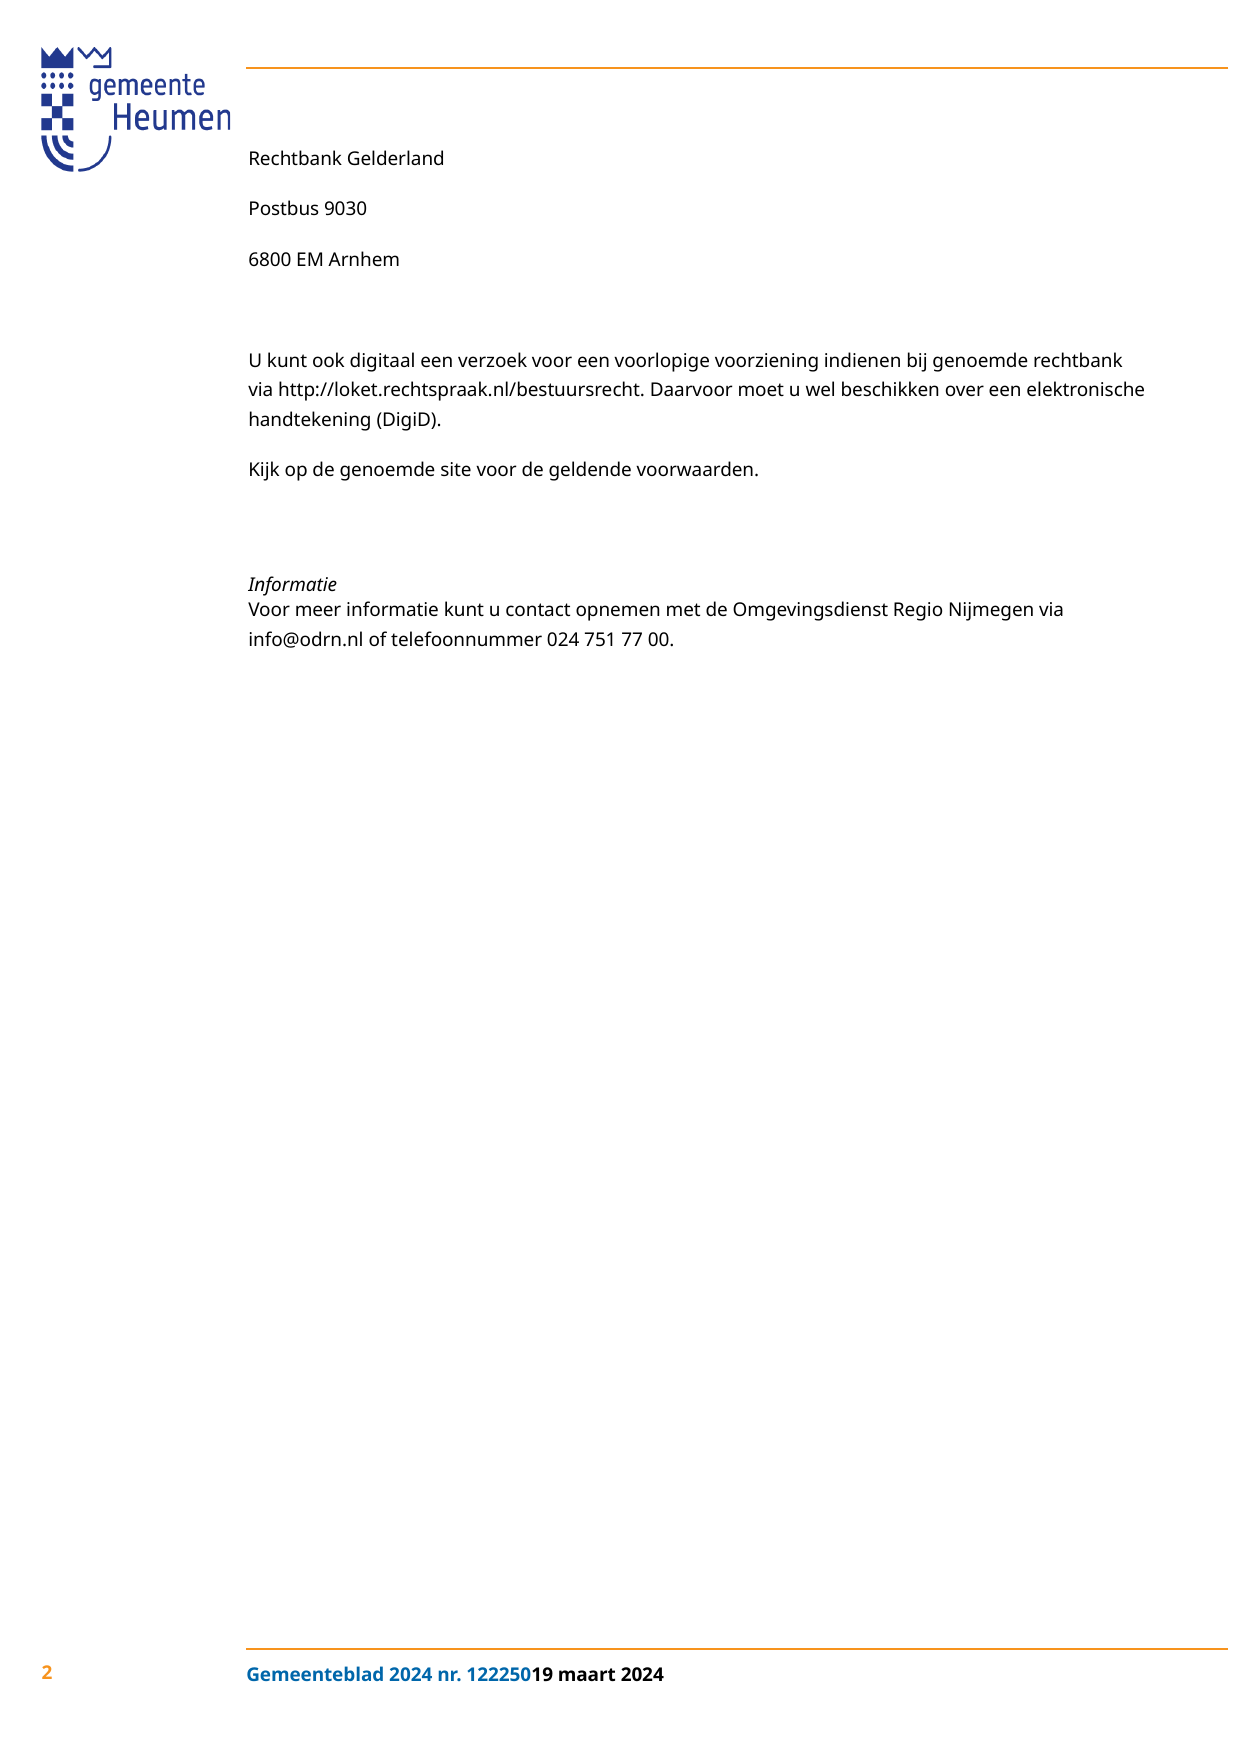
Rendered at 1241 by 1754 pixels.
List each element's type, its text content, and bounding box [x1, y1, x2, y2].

picture [41, 47, 231, 172]
text Kijk op de genoemde site voor de geldende voorwaarden. [248, 456, 1152, 482]
text Voor meer informatie kunt u contact opnemen met de Omgevingsdienst Regio Nijmegen via info@odrn.nl of telefoonnummer 024 751 77 00. [248, 597, 1152, 652]
text Rechtbank Gelderland [248, 145, 1152, 171]
text Informatie [248, 571, 1152, 597]
text Postbus 9030 [248, 196, 1152, 221]
text U kunt ook digitaal een verzoek voor een voorlopige voorziening indienen bij genoemde rechtbank via http://loket.rechtspraak.nl/bestuursrecht. Daarvoor moet u wel beschikken over een elektronische handtekening (DigiD). [248, 347, 1152, 432]
text 6800 EM Arnhem [248, 246, 1152, 272]
